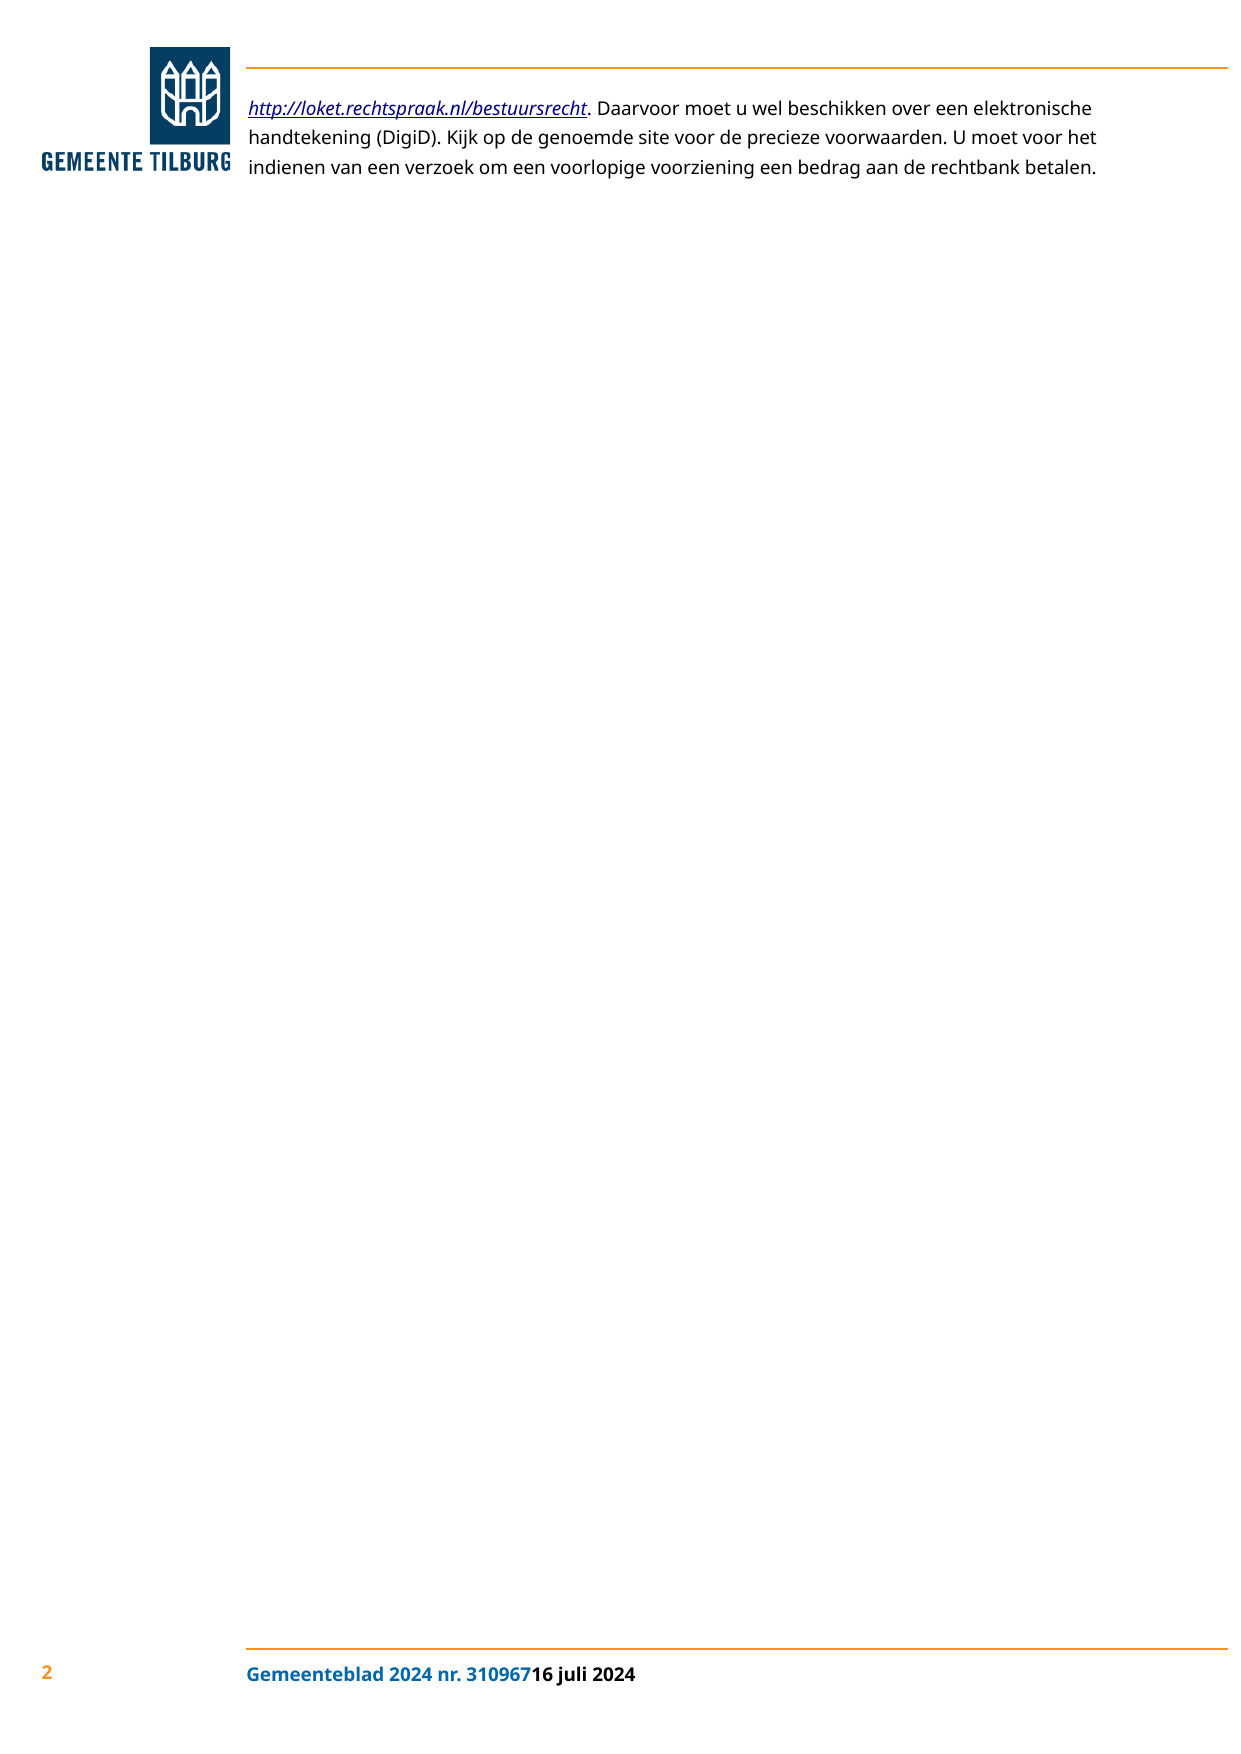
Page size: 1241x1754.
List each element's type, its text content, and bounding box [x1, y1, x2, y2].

picture [41, 47, 231, 172]
text http://loket.rechtspraak.nl/bestuursrecht. Daarvoor moet u wel beschikken over een elektronische handtekening (DigiD). Kijk op de genoemde site voor de precieze voorwaarden. U moet voor het indienen van een verzoek om een voorlopige voorziening een bedrag aan de rechtbank betalen. [248, 95, 1152, 180]
